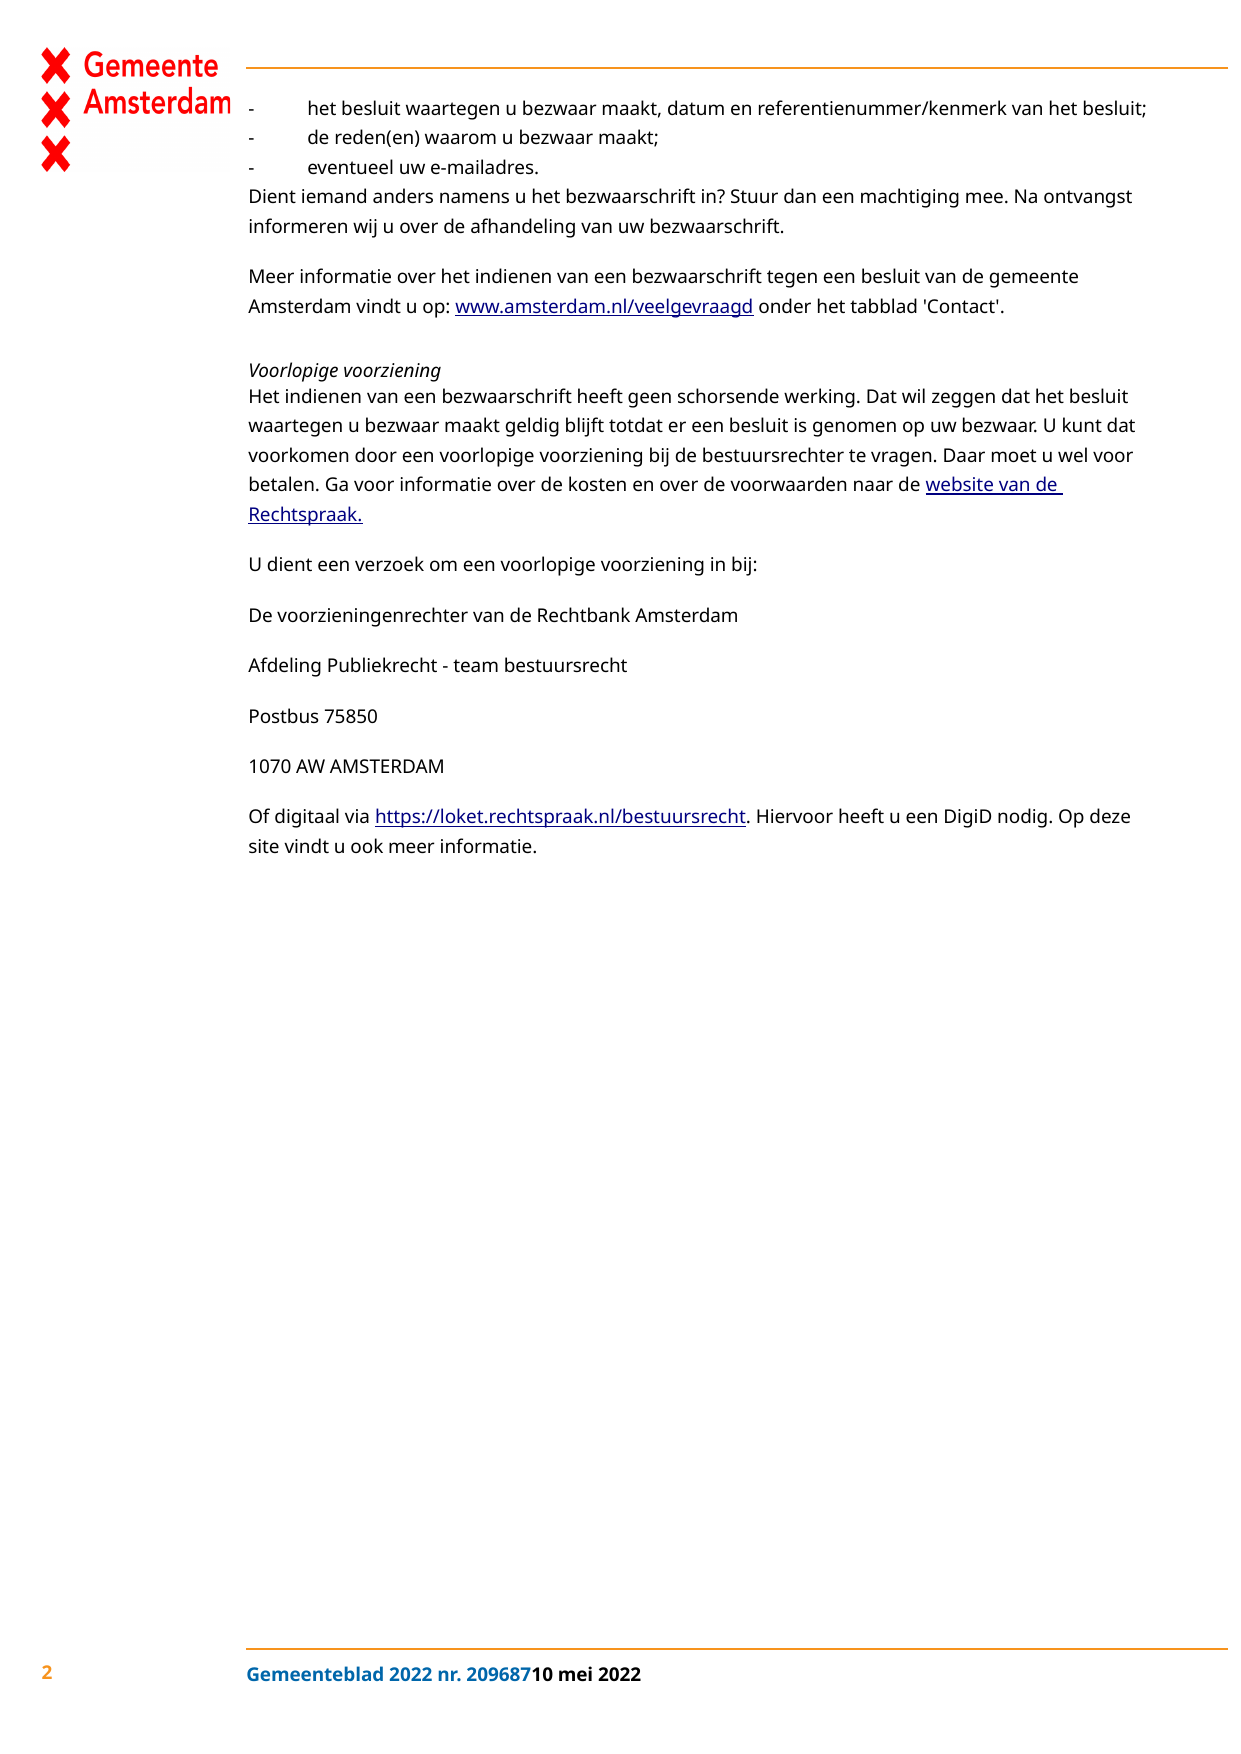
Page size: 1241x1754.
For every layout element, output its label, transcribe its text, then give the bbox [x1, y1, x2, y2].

list eventueel uw e-mailadres. [248, 154, 1152, 180]
text Afdeling Publiekrecht - team bestuursrecht [248, 652, 1152, 678]
text Het indienen van een bezwaarschrift heeft geen schorsende werking. Dat wil zeggen dat het besluit waartegen u bezwaar maakt geldig blijft totdat er een besluit is genomen op uw bezwaar. U kunt dat voorkomen door een voorlopige voorziening bij de bestuursrechter te vragen. Daar moet u wel voor betalen. Ga voor informatie over de kosten en over de voorwaarden naar de website van de Rechtspraak. [248, 383, 1152, 527]
text U dient een verzoek om een voorlopige voorziening in bij: [248, 552, 1152, 577]
picture [41, 47, 231, 172]
list het besluit waartegen u bezwaar maakt, datum en referentienummer/kenmerk van het besluit; [248, 95, 1152, 121]
text Meer informatie over het indienen van een bezwaarschrift tegen een besluit van de gemeente Amsterdam vindt u op: www.amsterdam.nl/veelgevraagd onder het tabblad 'Contact'. [248, 263, 1152, 319]
text Voorlopige voorziening [248, 357, 1152, 383]
text De voorzieningenrechter van de Rechtbank Amsterdam [248, 602, 1152, 628]
text Postbus 75850 [248, 703, 1152, 728]
list de reden(en) waarom u bezwaar maakt; [248, 124, 1152, 150]
text 1070 AW AMSTERDAM [248, 753, 1152, 779]
text Dient iemand anders namens u het bezwaarschrift in? Stuur dan een machtiging mee. Na ontvangst informeren wij u over de afhandeling van uw bezwaarschrift. [248, 183, 1152, 239]
text Of digitaal via https://loket.rechtspraak.nl/bestuursrecht. Hiervoor heeft u een DigiD nodig. Op deze site vindt u ook meer informatie. [248, 804, 1152, 859]
